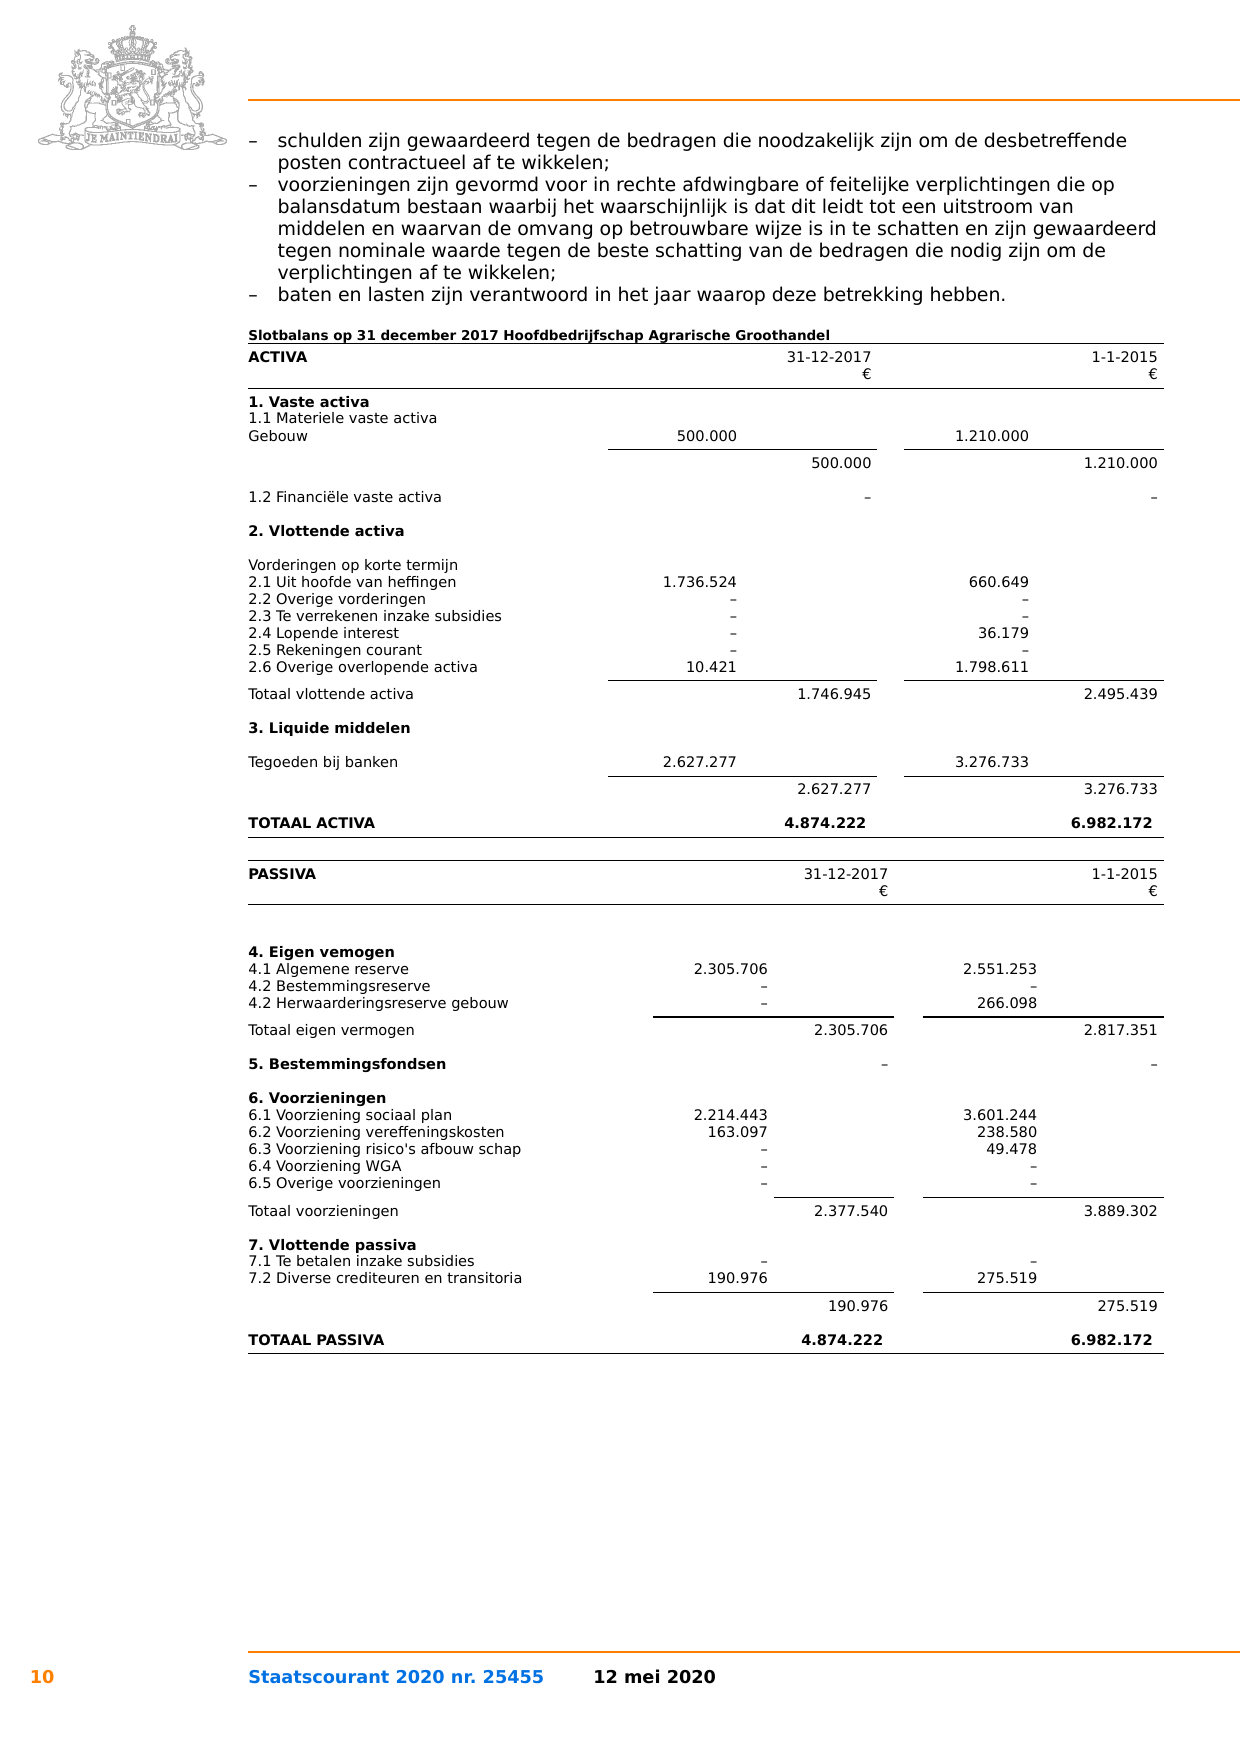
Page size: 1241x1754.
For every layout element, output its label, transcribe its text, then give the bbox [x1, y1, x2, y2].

table_cell [1043, 995, 1163, 1016]
table_cell 49.478 [923, 1141, 1043, 1158]
table_cell [877, 720, 904, 737]
table_cell [653, 1018, 773, 1039]
table_cell 6.2 Voorziening vereffeningskosten [248, 1124, 653, 1141]
table_cell [743, 472, 877, 489]
table_cell [774, 995, 894, 1016]
table_cell [743, 625, 877, 642]
table_cell [653, 1219, 773, 1236]
table_cell – [1043, 1056, 1163, 1073]
table_cell [923, 1073, 1043, 1090]
table_cell [877, 815, 904, 837]
table_cell – [653, 1158, 773, 1175]
table_cell [608, 681, 743, 703]
table_cell [894, 978, 923, 995]
table_cell – [923, 1158, 1043, 1175]
table_cell [743, 557, 877, 574]
table_cell 2.305.706 [653, 961, 773, 978]
table_cell [904, 506, 1035, 523]
table_cell [653, 905, 773, 927]
table_cell [248, 737, 608, 754]
table_cell [1035, 737, 1163, 754]
table_cell [904, 410, 1035, 427]
table_cell [774, 1141, 894, 1158]
table_cell [923, 1332, 1043, 1353]
table_cell 4.874.222 [743, 815, 877, 837]
table_cell 1.746.945 [743, 681, 877, 703]
table_cell [1043, 1315, 1163, 1332]
table_cell – [653, 1141, 773, 1158]
table_cell [1043, 1107, 1163, 1124]
table_cell [904, 798, 1035, 815]
table_cell [1043, 1236, 1163, 1253]
table_cell TOTAAL PASSIVA [248, 1332, 653, 1353]
table_cell [877, 659, 904, 680]
table_cell [608, 798, 743, 815]
table_cell 1.210.000 [904, 428, 1035, 449]
table_cell 31-12-2017 € [608, 344, 877, 388]
table_cell 4.2 Herwaarderingsreserve gebouw [248, 995, 653, 1016]
table_cell [774, 1270, 894, 1292]
table_cell [894, 1016, 923, 1039]
table_cell [1035, 798, 1163, 815]
table_cell [774, 927, 894, 944]
table_cell Totaal voorzieningen [248, 1197, 653, 1219]
table_cell 2.627.277 [743, 777, 877, 798]
table_cell 275.519 [923, 1270, 1043, 1292]
table_cell [923, 1236, 1043, 1253]
table_cell [1043, 1175, 1163, 1197]
table_cell [774, 1090, 894, 1107]
table_cell – [653, 1175, 773, 1197]
table_cell [904, 540, 1035, 557]
table_cell [904, 703, 1035, 720]
table_cell 1.210.000 [1035, 450, 1163, 472]
table_cell [877, 754, 904, 776]
table_cell 3.601.244 [923, 1107, 1043, 1124]
table_cell [774, 978, 894, 995]
table_cell 500.000 [608, 428, 743, 449]
table_cell [774, 1158, 894, 1175]
table_cell 1.736.524 [608, 574, 743, 591]
table_cell [248, 1315, 653, 1332]
table_cell 7.2 Diverse crediteuren en transitoria [248, 1270, 653, 1292]
table_cell 2.495.439 [1035, 681, 1163, 703]
table_cell [1035, 506, 1163, 523]
table_cell – [923, 1253, 1043, 1270]
table_cell [1043, 944, 1163, 961]
table_cell [894, 1141, 923, 1158]
table_cell 275.519 [1043, 1293, 1163, 1315]
table_cell – [653, 978, 773, 995]
table_cell 4. Eigen vemogen [248, 944, 653, 961]
table_cell [743, 574, 877, 591]
table_cell [653, 927, 773, 944]
table_cell [608, 540, 743, 557]
table_cell [923, 1315, 1043, 1332]
table_cell [743, 506, 877, 523]
table_cell – [923, 1175, 1043, 1197]
table_cell [248, 1073, 653, 1090]
table_cell – [904, 608, 1035, 624]
table_cell [894, 1090, 923, 1107]
table_cell [653, 1073, 773, 1090]
table_cell [904, 681, 1035, 703]
table_cell – [1035, 489, 1163, 506]
table_cell 4.1 Algemene reserve [248, 961, 653, 978]
table_cell [877, 591, 904, 608]
table_cell ACTIVA [248, 344, 608, 388]
table_cell [1035, 608, 1163, 624]
table_cell [923, 1056, 1043, 1073]
table_cell 6. Voorzieningen [248, 1090, 653, 1107]
table_cell [743, 737, 877, 754]
table_cell [743, 720, 877, 737]
table_cell [248, 540, 608, 557]
table_cell [904, 472, 1035, 489]
table_cell [1043, 1073, 1163, 1090]
table_cell [743, 591, 877, 608]
table_cell [894, 1315, 923, 1332]
table_cell [904, 450, 1035, 472]
table_cell [743, 389, 877, 410]
table_cell – [774, 1056, 894, 1073]
table_cell [1043, 927, 1163, 944]
table_cell [1035, 389, 1163, 410]
table_cell [877, 344, 904, 388]
table_cell [1043, 961, 1163, 978]
table_cell [1043, 1158, 1163, 1175]
table_cell [653, 1293, 773, 1315]
table_cell [608, 450, 743, 472]
table_cell – [653, 1253, 773, 1270]
table_cell 238.580 [923, 1124, 1043, 1141]
table_cell [1035, 557, 1163, 574]
table_cell [877, 737, 904, 754]
table_header 1-1-2015 € [923, 861, 1163, 904]
table_cell [774, 1073, 894, 1090]
table_cell – [904, 591, 1035, 608]
table_cell [894, 1332, 923, 1353]
table_cell [894, 1197, 923, 1219]
table_cell [608, 410, 743, 427]
table_cell [743, 428, 877, 449]
table_cell 2.4 Lopende interest [248, 625, 608, 642]
table_cell [743, 754, 877, 776]
table_cell [877, 574, 904, 591]
table_cell [743, 523, 877, 540]
table_cell [894, 1270, 923, 1292]
table_cell [1035, 410, 1163, 427]
table_cell [653, 1056, 773, 1073]
table_cell 3.889.302 [1043, 1198, 1163, 1219]
table_cell [894, 1124, 923, 1141]
table_cell 266.098 [923, 995, 1043, 1016]
table_cell 7. Vlottende passiva [248, 1236, 653, 1253]
table_cell Tegoeden bij banken [248, 754, 608, 776]
table_cell [904, 720, 1035, 737]
table_cell [877, 540, 904, 557]
text – voorzieningen zijn gevormd voor in rechte afdwingbare of feitelijke verplichtingen die op balansdatum bestaan waarbij het waarschijnlijk is dat dit leidt tot een uitstroom van middelen en waarvan de omvang op betrouwbare wijze is in te schatten en zijn gewaardeerd tegen nominale waarde tegen de beste schatting van de bedragen die nodig zijn om de verplichtingen af te wikkelen; [248, 174, 1163, 284]
table_cell [877, 625, 904, 642]
table_cell [743, 540, 877, 557]
table_cell [904, 389, 1035, 410]
table_cell [1043, 1219, 1163, 1236]
table_cell [1035, 472, 1163, 489]
table_cell 190.976 [653, 1270, 773, 1292]
table_cell [923, 1293, 1043, 1315]
table_cell [904, 489, 1035, 506]
table_cell [1035, 574, 1163, 591]
table_cell [1035, 428, 1163, 449]
table_cell [248, 472, 608, 489]
table_cell 3.276.733 [1035, 777, 1163, 798]
table_cell [894, 995, 923, 1016]
table_cell – [608, 625, 743, 642]
table_cell [774, 1039, 894, 1056]
table_cell [608, 737, 743, 754]
table_cell [1043, 905, 1163, 927]
table_cell [877, 449, 904, 472]
table_cell [1035, 540, 1163, 557]
table_cell 2.377.540 [774, 1198, 894, 1219]
table_cell [743, 410, 877, 427]
table_cell [608, 489, 743, 506]
table_cell [608, 472, 743, 489]
table_cell [877, 472, 904, 489]
table_cell [653, 1197, 773, 1219]
table_cell [894, 1292, 923, 1315]
table_cell [743, 703, 877, 720]
table_cell [653, 1315, 773, 1332]
table_cell [608, 720, 743, 737]
table_cell 2.627.277 [608, 754, 743, 776]
table_cell [894, 1175, 923, 1197]
table_cell [248, 905, 653, 927]
table_cell [894, 1107, 923, 1124]
table_cell [877, 798, 904, 815]
table_cell 10.421 [608, 659, 743, 680]
table_cell 2.3 Te verrekenen inzake subsidies [248, 608, 608, 624]
table_cell [743, 798, 877, 815]
table_cell 2.2 Overige vorderingen [248, 591, 608, 608]
table_header Slotbalans op 31 december 2017 Hoofdbedrijfschap Agrarische Groothandel [248, 328, 1163, 343]
table_cell [1035, 720, 1163, 737]
table_cell [1043, 1090, 1163, 1107]
table_cell Totaal eigen vermogen [248, 1016, 653, 1039]
table_cell [923, 1090, 1043, 1107]
text – baten en lasten zijn verantwoord in het jaar waarop deze betrekking hebben. [248, 284, 1163, 306]
table_cell [894, 1219, 923, 1236]
table_header 31-12-2017 € [653, 861, 894, 904]
table_cell 36.179 [904, 625, 1035, 642]
table_cell [877, 557, 904, 574]
table_cell [1035, 591, 1163, 608]
table_cell [1035, 659, 1163, 680]
table_cell 190.976 [774, 1293, 894, 1315]
table_cell 3. Liquide middelen [248, 720, 608, 737]
table_cell 1-1-2015 € [904, 344, 1163, 388]
table_cell 6.4 Voorziening WGA [248, 1158, 653, 1175]
table_cell – [608, 642, 743, 658]
table_cell [894, 1056, 923, 1073]
table_cell [877, 703, 904, 720]
table_cell [923, 927, 1043, 944]
table_cell [923, 1018, 1043, 1039]
table_cell [608, 815, 743, 837]
table_cell [894, 1073, 923, 1090]
table_cell Vorderingen op korte termijn [248, 557, 608, 574]
table_cell 2. Vlottende activa [248, 523, 608, 540]
table_cell [1035, 625, 1163, 642]
table_cell [923, 1219, 1043, 1236]
table_cell [608, 557, 743, 574]
table_cell – [743, 489, 877, 506]
table_cell [1043, 1039, 1163, 1056]
table_cell [877, 523, 904, 540]
table_cell 2.817.351 [1043, 1018, 1163, 1039]
table_cell [1043, 1270, 1163, 1292]
table_cell [248, 927, 653, 944]
table_cell [894, 944, 923, 961]
table_cell [774, 1315, 894, 1332]
table_cell [877, 428, 904, 449]
table_cell [877, 776, 904, 798]
table_cell 6.982.172 [1035, 815, 1163, 837]
table_cell [877, 506, 904, 523]
table_cell 3.276.733 [904, 754, 1035, 776]
table_cell [904, 815, 1035, 837]
table_cell [653, 1090, 773, 1107]
table_cell [923, 1039, 1043, 1056]
table_cell [877, 410, 904, 427]
table_cell [1035, 642, 1163, 658]
table_cell [1043, 1124, 1163, 1141]
table_cell – [904, 642, 1035, 658]
table_cell Totaal vlottende activa [248, 680, 608, 703]
table_cell [608, 523, 743, 540]
table_cell [774, 961, 894, 978]
table_cell 4.2 Bestemmingsreserve [248, 978, 653, 995]
table_cell [608, 506, 743, 523]
table_cell [1043, 1253, 1163, 1270]
table_cell [608, 389, 743, 410]
table_cell [248, 1219, 653, 1236]
table_cell [1043, 978, 1163, 995]
table_cell 7.1 Te betalen inzake subsidies [248, 1253, 653, 1270]
table_cell – [608, 608, 743, 624]
table_cell 1.2 Financiële vaste activa [248, 489, 608, 506]
table_cell [894, 1236, 923, 1253]
table_cell [653, 1332, 773, 1353]
table_cell [904, 557, 1035, 574]
table_cell [248, 703, 608, 720]
table_cell [743, 608, 877, 624]
table_cell 6.982.172 [1043, 1332, 1163, 1353]
table_cell [248, 798, 608, 815]
table_cell 6.5 Overige voorzieningen [248, 1175, 653, 1197]
table_cell – [923, 978, 1043, 995]
table_cell [653, 1236, 773, 1253]
table_cell [608, 703, 743, 720]
table_cell [904, 523, 1035, 540]
table_cell 5. Bestemmingsfondsen [248, 1056, 653, 1073]
table_cell – [653, 995, 773, 1016]
table_cell [894, 905, 923, 927]
table_cell [1035, 754, 1163, 776]
table_cell [248, 506, 608, 523]
table_cell [774, 1236, 894, 1253]
table_cell 6.3 Voorziening risico's afbouw schap [248, 1141, 653, 1158]
table_cell [653, 944, 773, 961]
table_cell [877, 608, 904, 624]
table_cell [904, 777, 1035, 798]
table_cell [877, 680, 904, 703]
table_cell 4.874.222 [774, 1332, 894, 1353]
table_cell [774, 1253, 894, 1270]
table_cell [877, 642, 904, 658]
table_cell [1043, 1141, 1163, 1158]
table_cell 2.551.253 [923, 961, 1043, 978]
table_cell [877, 389, 904, 410]
table_cell [1035, 703, 1163, 720]
table_cell [923, 944, 1043, 961]
table_cell 163.097 [653, 1124, 773, 1141]
table_cell [923, 1198, 1043, 1219]
table_cell [743, 659, 877, 680]
table_cell [894, 1158, 923, 1175]
table_cell [894, 927, 923, 944]
table_cell [774, 1124, 894, 1141]
table_header PASSIVA [248, 861, 653, 904]
table_cell 1.1 Materiele vaste activa [248, 410, 608, 427]
table_header [894, 861, 923, 904]
table_cell 2.305.706 [774, 1018, 894, 1039]
table_cell [248, 1039, 653, 1056]
table_cell 500.000 [743, 450, 877, 472]
table_cell [774, 1219, 894, 1236]
table_cell [923, 905, 1043, 927]
table_cell [608, 777, 743, 798]
table_cell [774, 1107, 894, 1124]
table_cell [653, 1039, 773, 1056]
table_cell 1.798.611 [904, 659, 1035, 680]
table_cell 1. Vaste activa [248, 389, 608, 410]
table_cell [743, 642, 877, 658]
table_cell – [608, 591, 743, 608]
text – schulden zijn gewaardeerd tegen de bedragen die noodzakelijk zijn om de desbetreffende posten contractueel af te wikkelen; [248, 130, 1163, 174]
table_cell [774, 1175, 894, 1197]
table_cell TOTAAL ACTIVA [248, 815, 608, 837]
table_cell 660.649 [904, 574, 1035, 591]
table_cell Gebouw [248, 428, 608, 449]
table_cell [774, 905, 894, 927]
table_cell 2.1 Uit hoofde van heffingen [248, 574, 608, 591]
table_cell [774, 944, 894, 961]
table_cell [248, 1292, 653, 1315]
table_cell 2.214.443 [653, 1107, 773, 1124]
table_cell [894, 1039, 923, 1056]
table_cell [1035, 523, 1163, 540]
table_cell 2.6 Overige overlopende activa [248, 659, 608, 680]
table_cell 6.1 Voorziening sociaal plan [248, 1107, 653, 1124]
table_cell [877, 489, 904, 506]
table_cell [904, 737, 1035, 754]
table_cell [248, 449, 608, 472]
picture [38, 25, 227, 150]
table_cell 2.5 Rekeningen courant [248, 642, 608, 658]
table_cell [248, 776, 608, 798]
table_cell [894, 1253, 923, 1270]
table_cell [894, 961, 923, 978]
